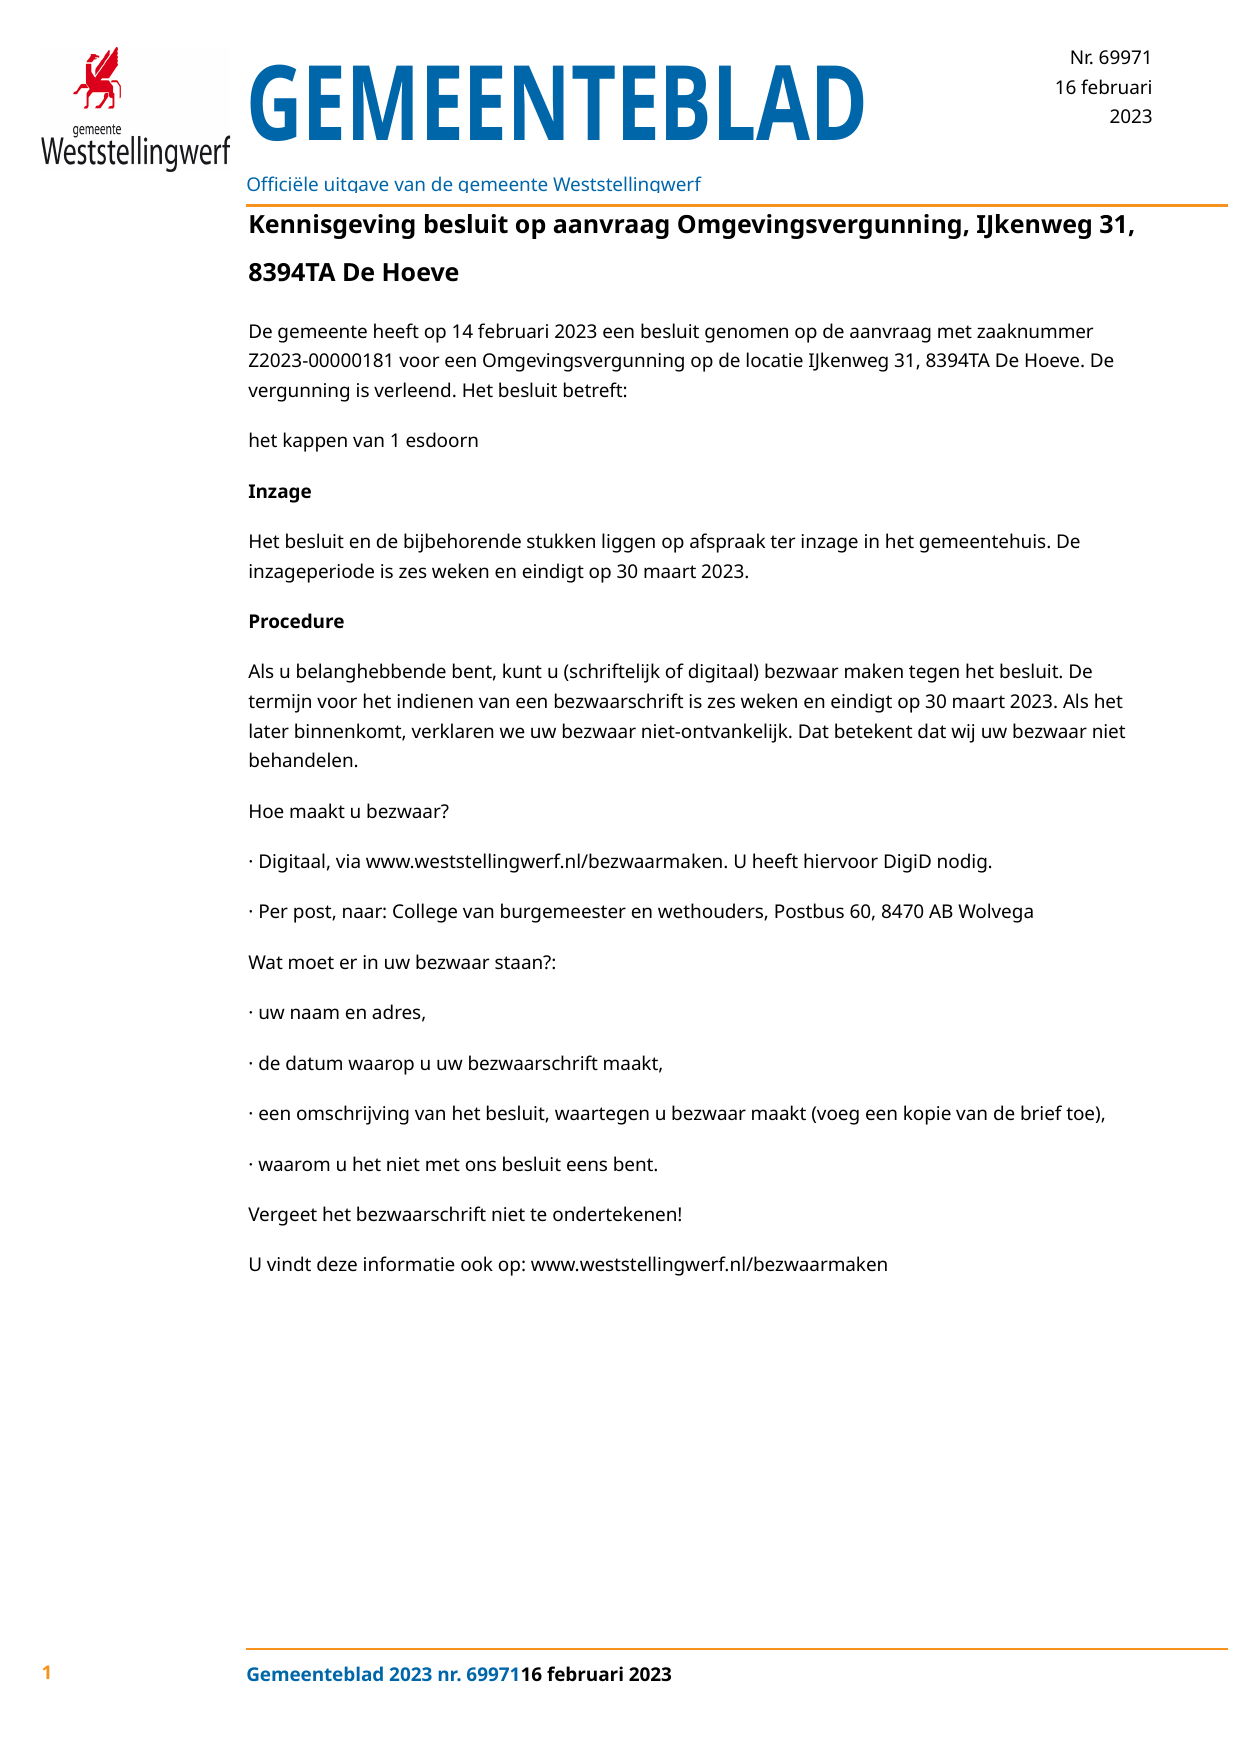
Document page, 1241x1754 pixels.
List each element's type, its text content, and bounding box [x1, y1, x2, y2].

text Procedure [248, 608, 1152, 634]
text U vindt deze informatie ook op: www.weststellingwerf.nl/bezwaarmaken [248, 1252, 1152, 1277]
text Hoe maakt u bezwaar? [248, 798, 1152, 824]
text Vergeet het bezwaarschrift niet te ondertekenen! [248, 1201, 1152, 1227]
text Kennisgeving besluit op aanvraag Omgevingsvergunning, IJkenweg 31, 8394TA De Hoeve [248, 207, 1152, 288]
text Als u belanghebbende bent, kunt u (schriftelijk of digitaal) bezwaar maken tegen het besluit. De termijn voor het indienen van een bezwaarschrift is zes weken en eindigt op 30 maart 2023. Als het later binnenkomt, verklaren we uw bezwaar niet-ontvankelijk. Dat betekent dat wij uw bezwaar niet behandelen. [248, 659, 1152, 773]
text De gemeente heeft op 14 februari 2023 een besluit genomen op de aanvraag met zaaknummer Z2023-00000181 voor een Omgevingsvergunning op de locatie IJkenweg 31, 8394TA De Hoeve. De vergunning is verleend. Het besluit betreft: [248, 318, 1152, 403]
text · een omschrijving van het besluit, waartegen u bezwaar maakt (voeg een kopie van de brief toe), [248, 1100, 1152, 1126]
text · Per post, naar: College van burgemeester en wethouders, Postbus 60, 8470 AB Wolvega [248, 899, 1152, 924]
text · uw naam en adres, [248, 999, 1152, 1025]
text · de datum waarop u uw bezwaarschrift maakt, [248, 1050, 1152, 1076]
text Inzage [248, 478, 1152, 504]
text Wat moet er in uw bezwaar staan?: [248, 949, 1152, 975]
picture [41, 47, 231, 172]
text het kappen van 1 esdoorn [248, 427, 1152, 453]
text · Digitaal, via www.weststellingwerf.nl/bezwaarmaken. U heeft hiervoor DigiD nodig. [248, 848, 1152, 874]
text · waarom u het niet met ons besluit eens bent. [248, 1151, 1152, 1177]
text Het besluit en de bijbehorende stukken liggen op afspraak ter inzage in het gemeentehuis. De inzageperiode is zes weken en eindigt op 30 maart 2023. [248, 528, 1152, 584]
